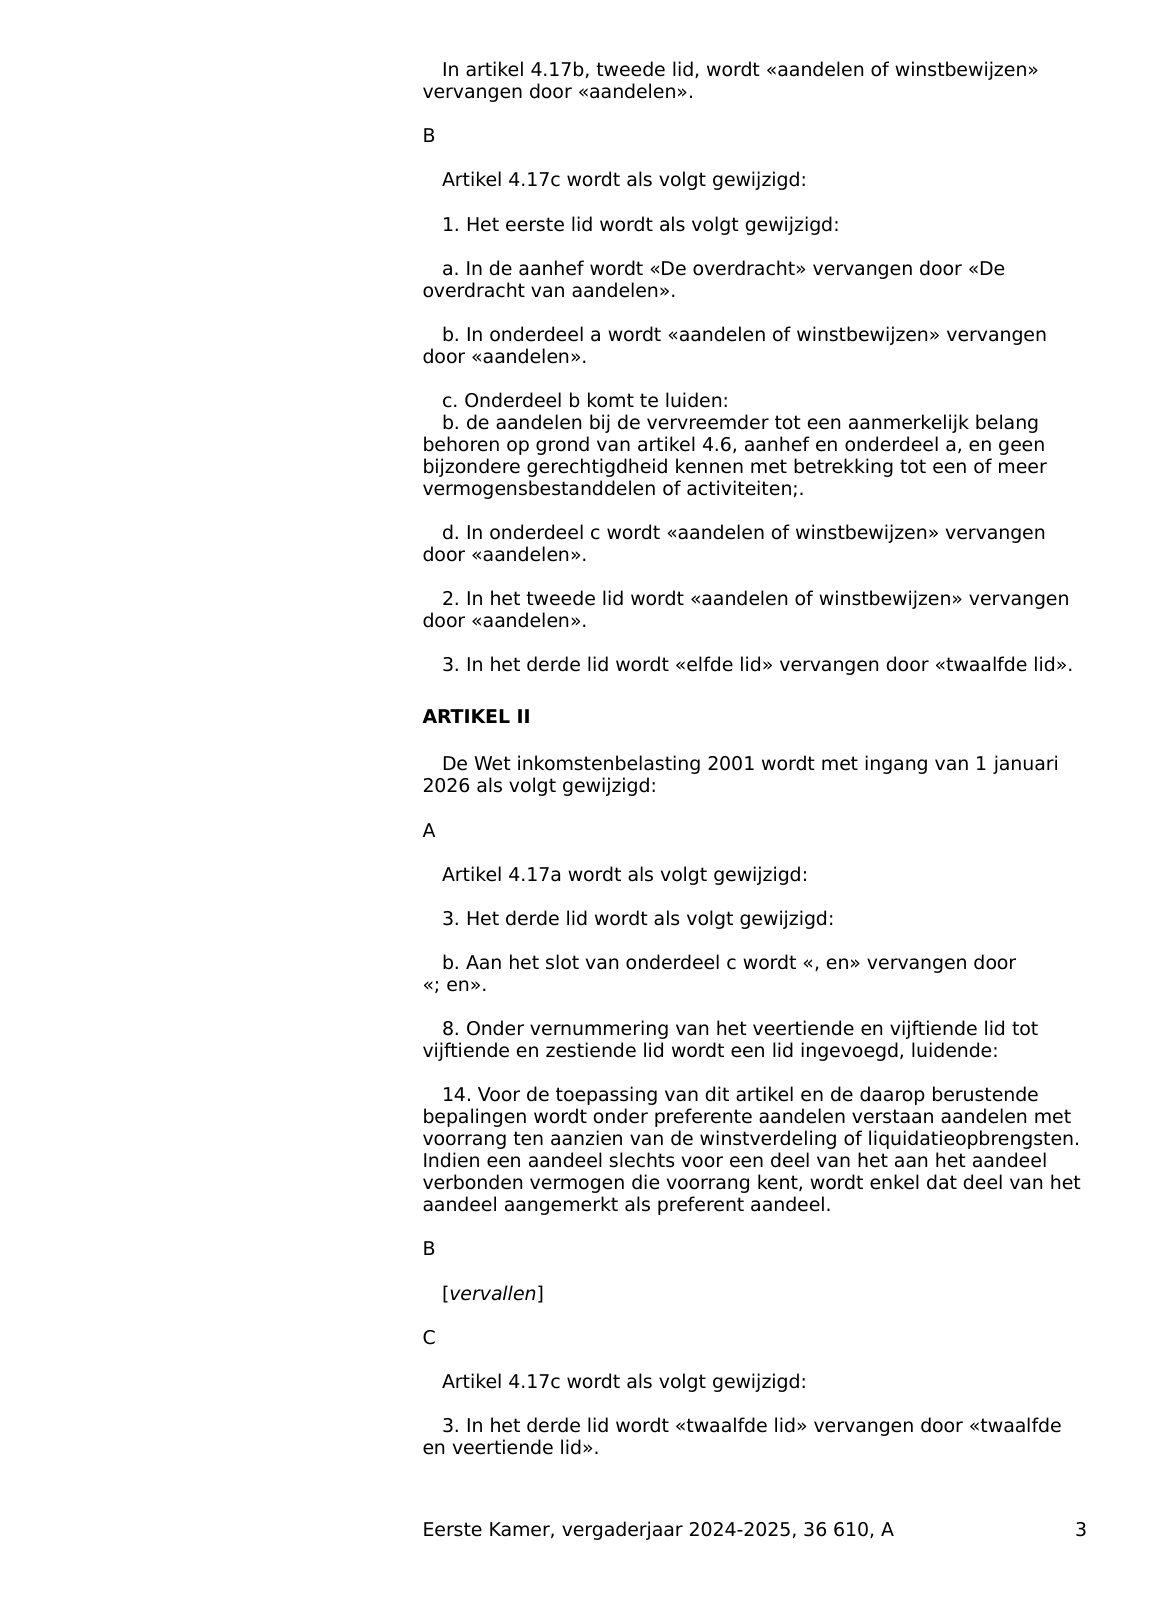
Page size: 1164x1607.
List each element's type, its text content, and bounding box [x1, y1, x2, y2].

text b. In onderdeel a wordt «aandelen of winstbewijzen» vervangen door «aandelen». [422, 324, 1087, 368]
text [vervallen] [422, 1282, 1087, 1304]
text a. In de aanhef wordt «De overdracht» vervangen door «De overdracht van aandelen». [422, 258, 1087, 302]
text 14. Voor de toepassing van dit artikel en de daarop berustende bepalingen wordt onder preferente aandelen verstaan aandelen met voorrang ten aanzien van de winstverdeling of liquidatieopbrengsten. Indien een aandeel slechts voor een deel van het aan het aandeel verbonden vermogen die voorrang kent, wordt enkel dat deel van het aandeel aangemerkt als preferent aandeel. [422, 1084, 1087, 1216]
text 2. In het tweede lid wordt «aandelen of winstbewijzen» vervangen door «aandelen». [422, 588, 1087, 632]
text 8. Onder vernummering van het veertiende en vijftiende lid tot vijftiende en zestiende lid wordt een lid ingevoegd, luidende: [422, 1018, 1087, 1062]
text c. Onderdeel b komt te luiden: [422, 390, 1087, 412]
text De Wet inkomstenbelasting 2001 wordt met ingang van 1 januari 2026 als volgt gewijzigd: [422, 753, 1087, 797]
text Artikel 4.17c wordt als volgt gewijzigd: [422, 1371, 1087, 1393]
text In artikel 4.17b, tweede lid, wordt «aandelen of winstbewijzen» vervangen door «aandelen». [422, 59, 1087, 103]
text 3. In het derde lid wordt «twaalfde lid» vervangen door «twaalfde en veertiende lid». [422, 1415, 1087, 1459]
text Artikel 4.17c wordt als volgt gewijzigd: [422, 169, 1087, 191]
text C [422, 1327, 1087, 1349]
text b. de aandelen bij de vervreemder tot een aanmerkelijk belang behoren op grond van artikel 4.6, aanhef en onderdeel a, en geen bijzondere gerechtigdheid kennen met betrekking tot een of meer vermogensbestanddelen of activiteiten;. [422, 412, 1087, 500]
text A [422, 819, 1087, 841]
text b. Aan het slot van onderdeel c wordt «, en» vervangen door «; en». [422, 952, 1087, 996]
text 3. In het derde lid wordt «elfde lid» vervangen door «twaalfde lid». [422, 654, 1087, 676]
text B [422, 1238, 1087, 1260]
text d. In onderdeel c wordt «aandelen of winstbewijzen» vervangen door «aandelen». [422, 522, 1087, 566]
subtitle ARTIKEL II [422, 706, 1087, 728]
text 3. Het derde lid wordt als volgt gewijzigd: [422, 908, 1087, 930]
text 1. Het eerste lid wordt als volgt gewijzigd: [422, 213, 1087, 236]
text Artikel 4.17a wordt als volgt gewijzigd: [422, 864, 1087, 886]
text B [422, 125, 1087, 147]
